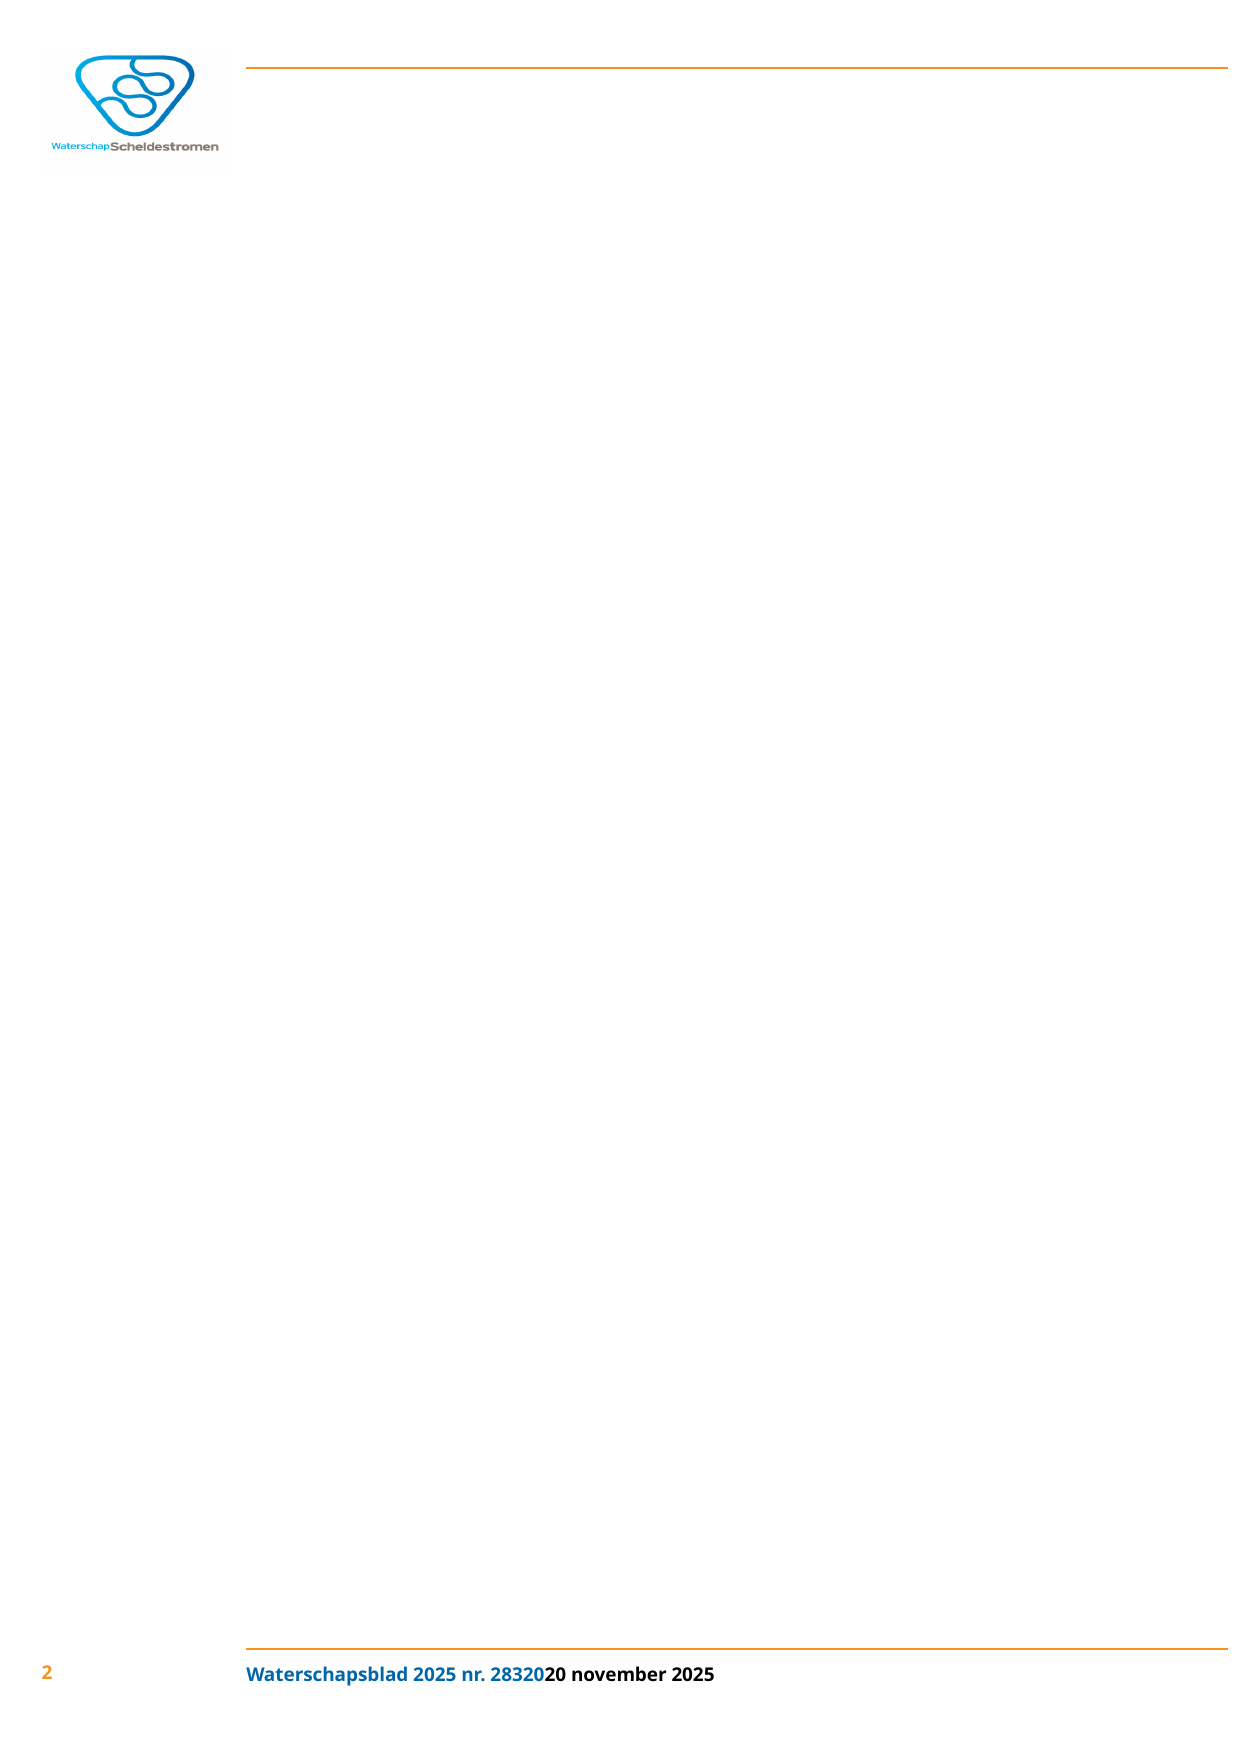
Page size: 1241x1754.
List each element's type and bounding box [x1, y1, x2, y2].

picture [41, 47, 231, 172]
